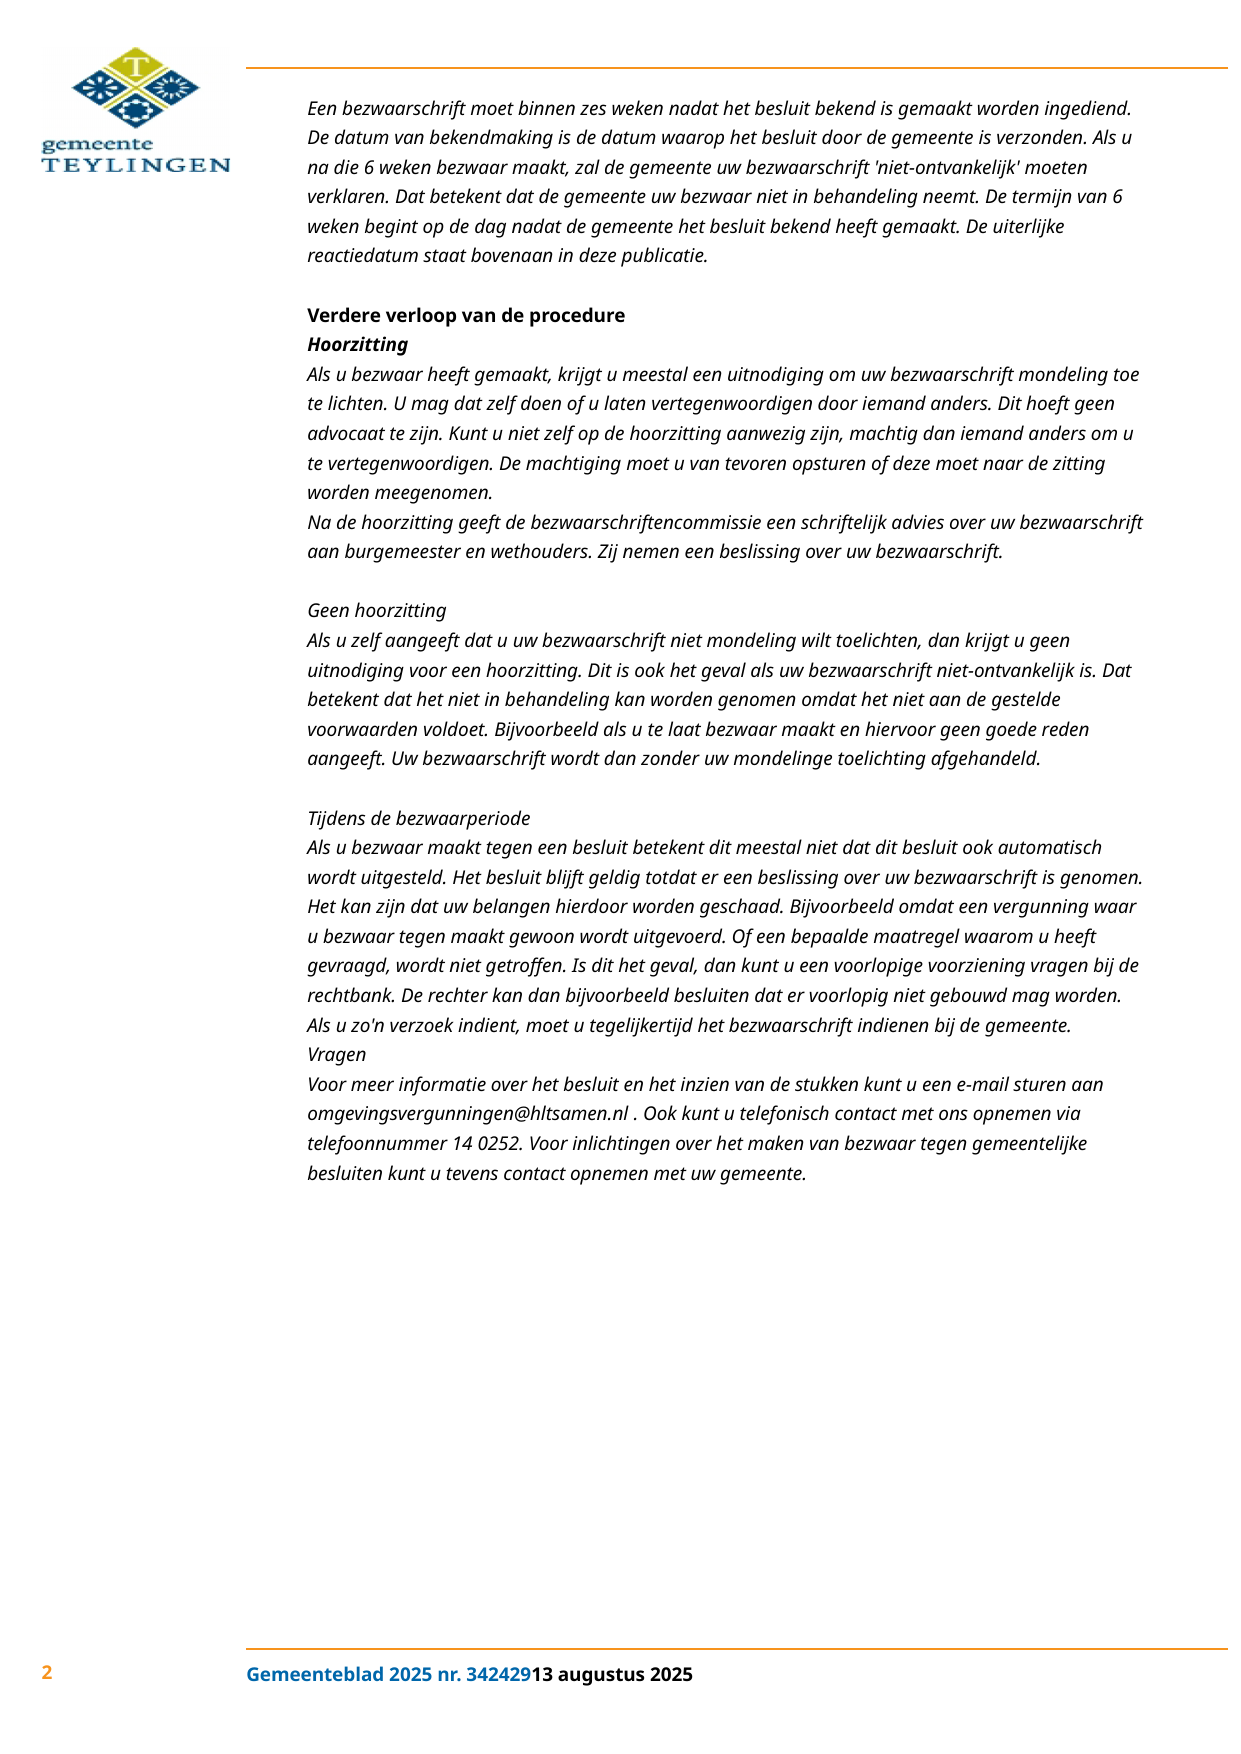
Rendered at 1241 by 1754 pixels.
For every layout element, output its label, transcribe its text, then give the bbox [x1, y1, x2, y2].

list Als u bezwaar maakt tegen een besluit betekent dit meestal niet dat dit besluit ook automatisch wordt uitgesteld. Het besluit blijft geldig totdat er een beslissing over uw bezwaarschrift is genomen. Het kan zijn dat uw belangen hierdoor worden geschaad. Bijvoorbeeld omdat een vergunning waar u bezwaar tegen maakt gewoon wordt uitgevoerd. Of een bepaalde maatregel waarom u heeft gevraagd, wordt niet getroffen. Is dit het geval, dan kunt u een voorlopige voorziening vragen bij de rechtbank. De rechter kan dan bijvoorbeeld besluiten dat er voorlopig niet gebouwd mag worden. Als u zo'n verzoek indient, moet u tegelijkertijd het bezwaarschrift indienen bij de gemeente. [248, 834, 1152, 1038]
list Hoorzitting [248, 331, 1152, 357]
list Voor meer informatie over het besluit en het inzien van de stukken kunt u een e-mail sturen aan omgevingsvergunningen@hltsamen.nl . Ook kunt u telefonisch contact met ons opnemen via telefoonnummer 14 0252. Voor inlichtingen over het maken van bezwaar tegen gemeentelijke besluiten kunt u tevens contact opnemen met uw gemeente. [248, 1071, 1152, 1186]
list Vragen [248, 1041, 1152, 1067]
list Als u bezwaar heeft gemaakt, krijgt u meestal een uitnodiging om uw bezwaarschrift mondeling toe te lichten. U mag dat zelf doen of u laten vertegenwoordigen door iemand anders. Dit hoeft geen advocaat te zijn. Kunt u niet zelf op de hoorzitting aanwezig zijn, machtig dan iemand anders om u te vertegenwoordigen. De machtiging moet u van tevoren opsturen of deze moet naar de zitting worden meegenomen. [248, 361, 1152, 505]
list Verdere verloop van de procedure [248, 302, 1152, 328]
list Geen hoorzitting [248, 598, 1152, 623]
picture [41, 47, 231, 172]
list Een bezwaarschrift moet binnen zes weken nadat het besluit bekend is gemaakt worden ingediend. De datum van bekendmaking is de datum waarop het besluit door de gemeente is verzonden. Als u na die 6 weken bezwaar maakt, zal de gemeente uw bezwaarschrift 'niet-ontvankelijk' moeten verklaren. Dat betekent dat de gemeente uw bezwaar niet in behandeling neemt. De termijn van 6 weken begint op de dag nadat de gemeente het besluit bekend heeft gemaakt. De uiterlijke reactiedatum staat bovenaan in deze publicatie. [248, 95, 1152, 268]
list Na de hoorzitting geeft de bezwaarschriftencommissie een schriftelijk advies over uw bezwaarschrift aan burgemeester en wethouders. Zij nemen een beslissing over uw bezwaarschrift. [248, 509, 1152, 564]
list Als u zelf aangeeft dat u uw bezwaarschrift niet mondeling wilt toelichten, dan krijgt u geen uitnodiging voor een hoorzitting. Dit is ook het geval als uw bezwaarschrift niet-ontvankelijk is. Dat betekent dat het niet in behandeling kan worden genomen omdat het niet aan de gestelde voorwaarden voldoet. Bijvoorbeeld als u te laat bezwaar maakt en hiervoor geen goede reden aangeeft. Uw bezwaarschrift wordt dan zonder uw mondelinge toelichting afgehandeld. [248, 627, 1152, 771]
list Tijdens de bezwaarperiode [248, 805, 1152, 831]
